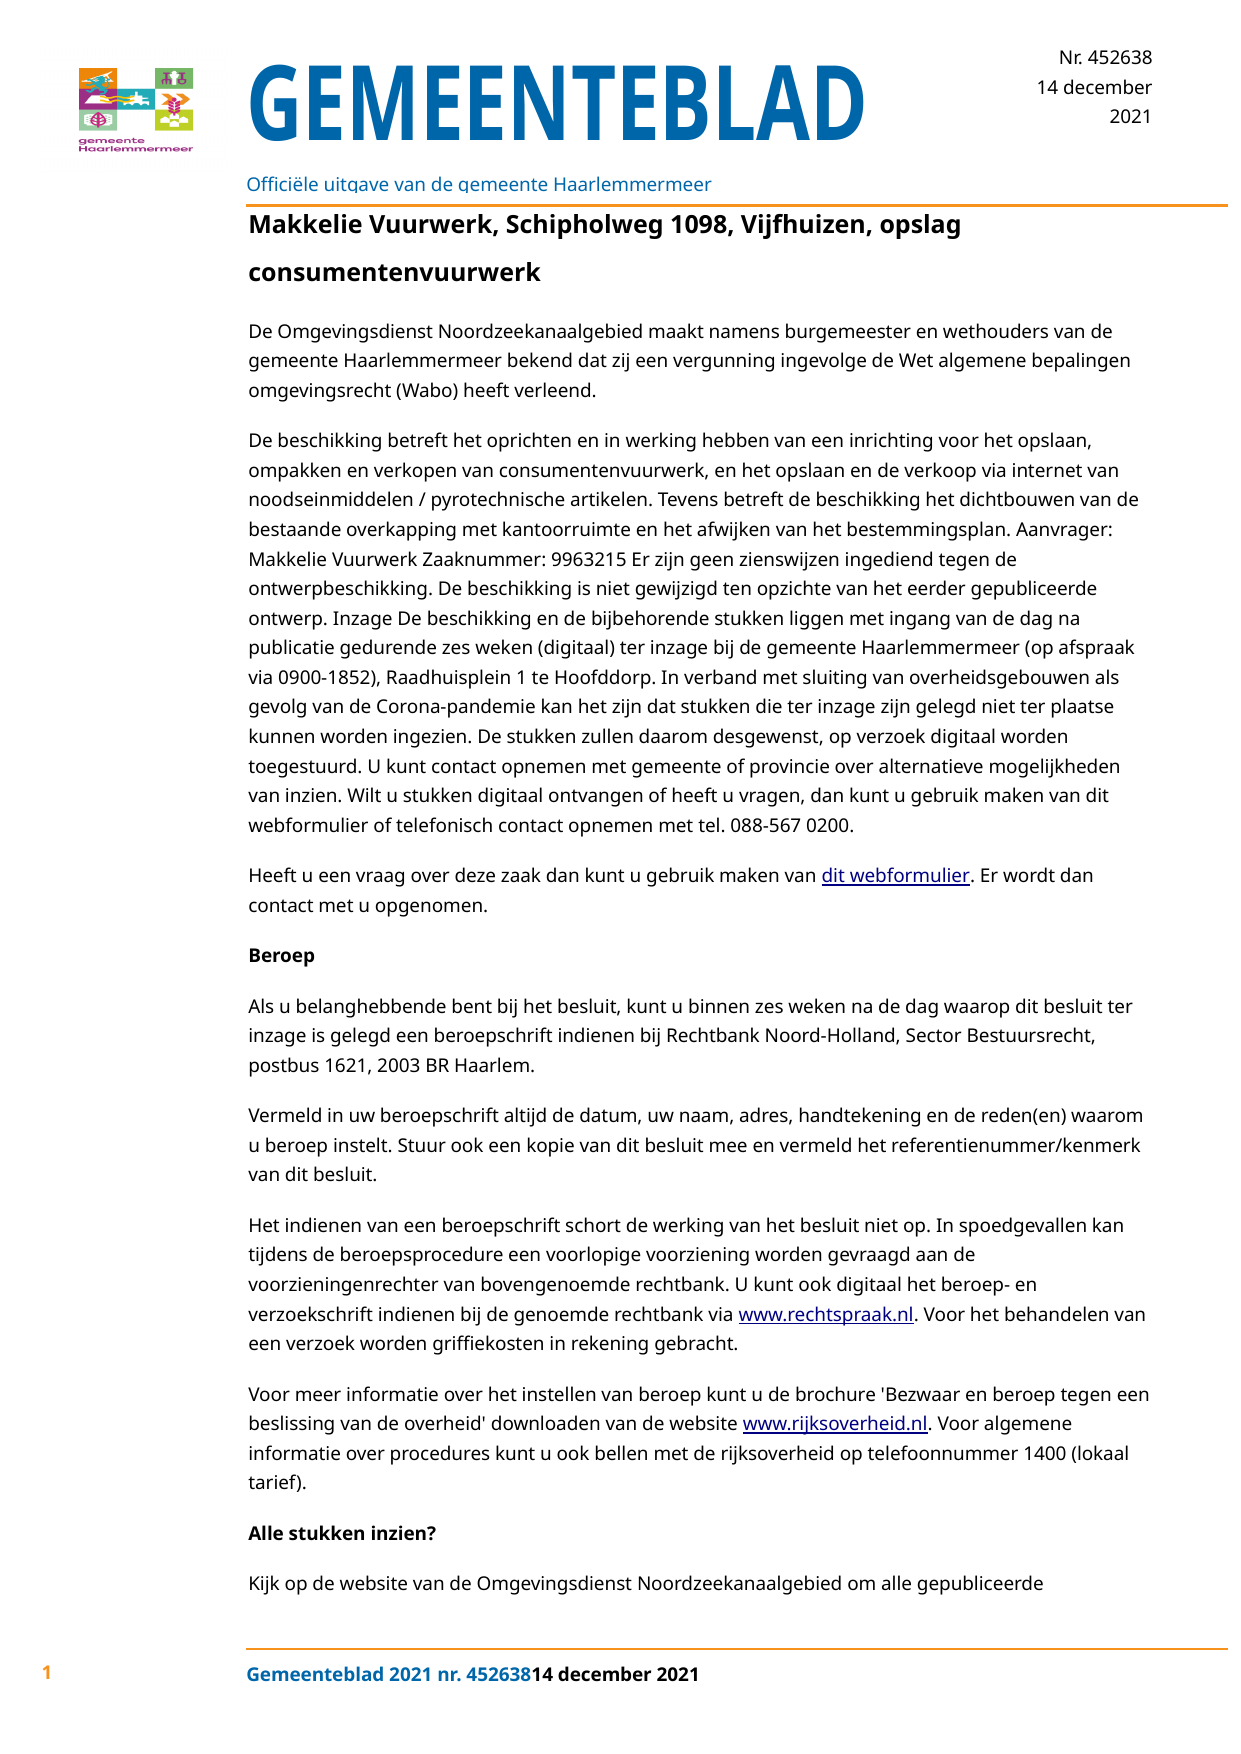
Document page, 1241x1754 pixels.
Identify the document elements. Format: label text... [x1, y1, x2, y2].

picture [41, 47, 231, 172]
text Vermeld in uw beroepschrift altijd de datum, uw naam, adres, handtekening en de reden(en) waarom u beroep instelt. Stuur ook een kopie van dit besluit mee en vermeld het referentienummer/kenmerk van dit besluit. [248, 1102, 1152, 1187]
text Kijk op de website van de Omgevingsdienst Noordzeekanaalgebied om alle gepubliceerde [248, 1570, 1152, 1596]
text De Omgevingsdienst Noordzeekanaalgebied maakt namens burgemeester en wethouders van de gemeente Haarlemmermeer bekend dat zij een vergunning ingevolge de Wet algemene bepalingen omgevingsrecht (Wabo) heeft verleend. [248, 318, 1152, 403]
text Makkelie Vuurwerk, Schipholweg 1098, Vijfhuizen, opslag consumentenvuurwerk [248, 207, 1152, 288]
text De beschikking betreft het oprichten en in werking hebben van een inrichting voor het opslaan, ompakken en verkopen van consumentenvuurwerk, en het opslaan en de verkoop via internet van noodseinmiddelen / pyrotechnische artikelen. Tevens betreft de beschikking het dichtbouwen van de bestaande overkapping met kantoorruimte en het afwijken van het bestemmingsplan. Aanvrager: Makkelie Vuurwerk Zaaknummer: 9963215 Er zijn geen zienswijzen ingediend tegen de ontwerpbeschikking. De beschikking is niet gewijzigd ten opzichte van het eerder gepubliceerde ontwerp. Inzage De beschikking en de bijbehorende stukken liggen met ingang van de dag na publicatie gedurende zes weken (digitaal) ter inzage bij de gemeente Haarlemmermeer (op afspraak via 0900-1852), Raadhuisplein 1 te Hoofddorp. In verband met sluiting van overheidsgebouwen als gevolg van de Corona-pandemie kan het zijn dat stukken die ter inzage zijn gelegd niet ter plaatse kunnen worden ingezien. De stukken zullen daarom desgewenst, op verzoek digitaal worden toegestuurd. U kunt contact opnemen met gemeente of provincie over alternatieve mogelijkheden van inzien. Wilt u stukken digitaal ontvangen of heeft u vragen, dan kunt u gebruik maken van dit webformulier of telefonisch contact opnemen met tel. 088-567 0200. [248, 427, 1152, 838]
text Voor meer informatie over het instellen van beroep kunt u de brochure 'Bezwaar en beroep tegen een beslissing van de overheid' downloaden van de website www.rijksoverheid.nl. Voor algemene informatie over procedures kunt u ook bellen met de rijksoverheid op telefoonnummer 1400 (lokaal tarief). [248, 1381, 1152, 1495]
text Als u belanghebbende bent bij het besluit, kunt u binnen zes weken na de dag waarop dit besluit ter inzage is gelegd een beroepschrift indienen bij Rechtbank Noord-Holland, Sector Bestuursrecht, postbus 1621, 2003 BR Haarlem. [248, 993, 1152, 1078]
text Heeft u een vraag over deze zaak dan kunt u gebruik maken van dit webformulier. Er wordt dan contact met u opgenomen. [248, 862, 1152, 918]
text Alle stukken inzien? [248, 1520, 1152, 1546]
text Het indienen van een beroepschrift schort de werking van het besluit niet op. In spoedgevallen kan tijdens de beroepsprocedure een voorlopige voorziening worden gevraagd aan de voorzieningenrechter van bovengenoemde rechtbank. U kunt ook digitaal het beroep- en verzoekschrift indienen bij de genoemde rechtbank via www.rechtspraak.nl. Voor het behandelen van een verzoek worden griffiekosten in rekening gebracht. [248, 1212, 1152, 1356]
text Beroep [248, 942, 1152, 968]
